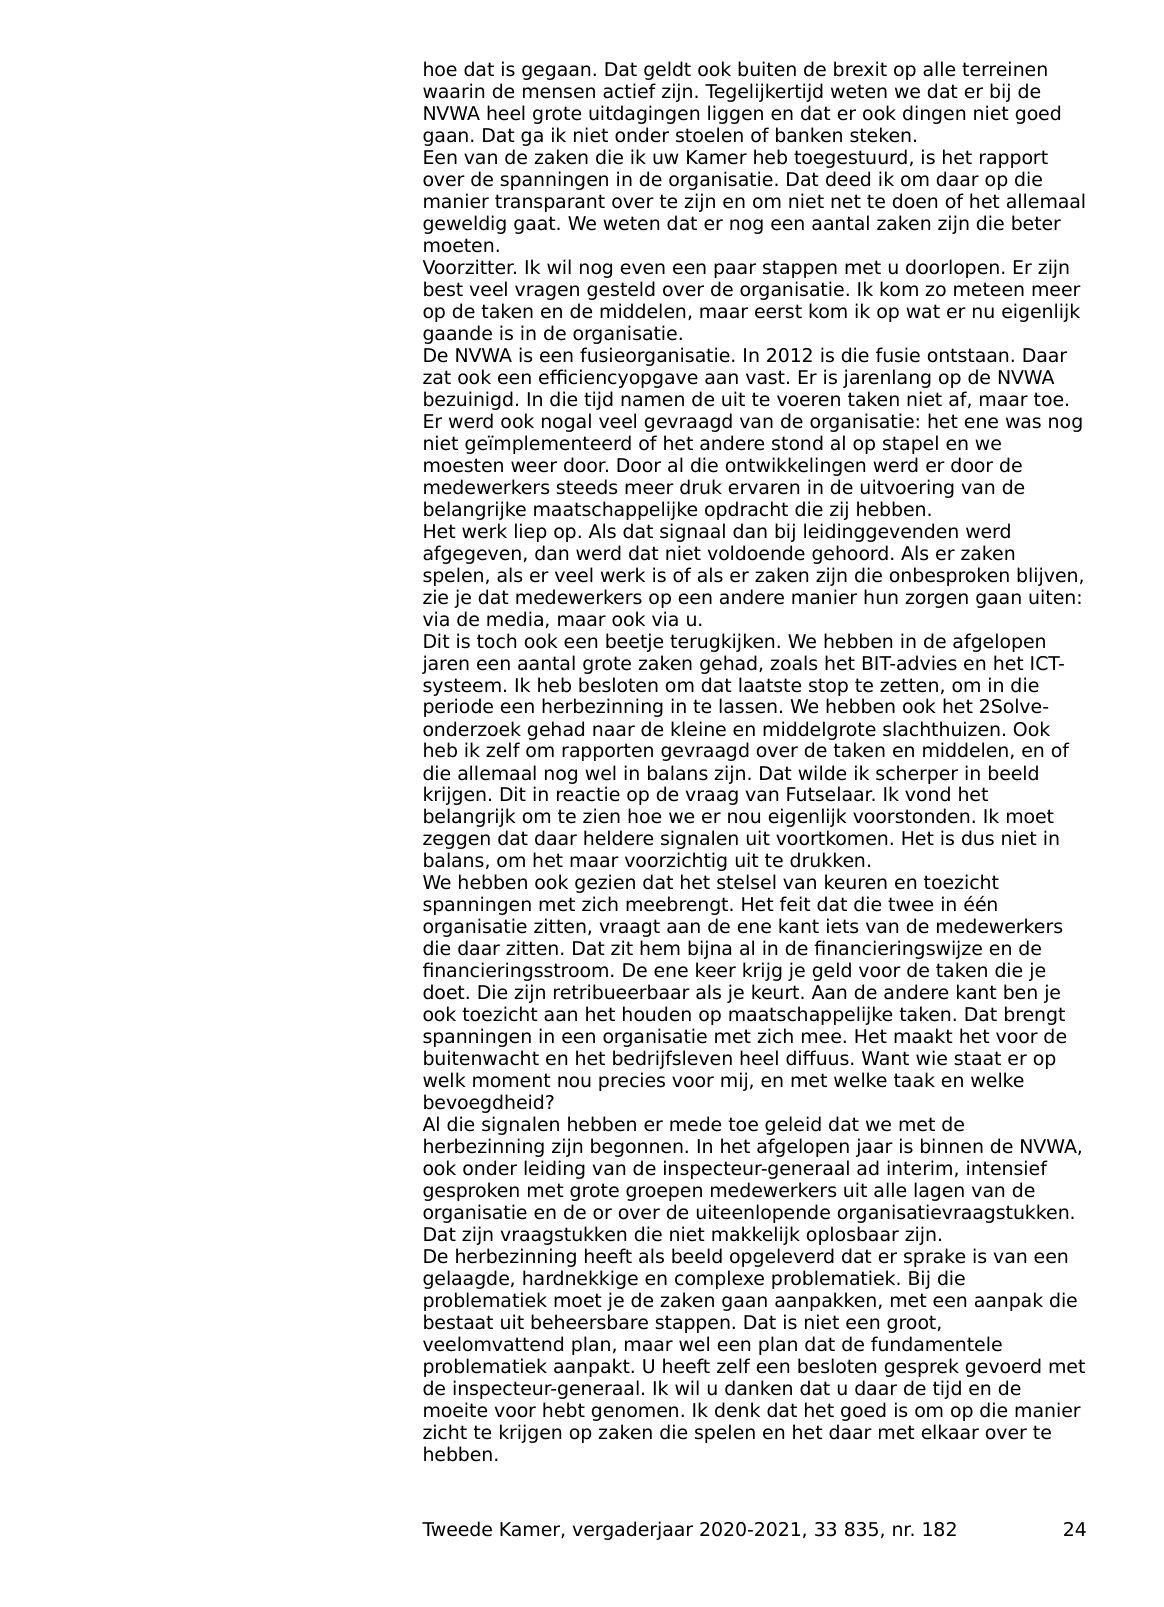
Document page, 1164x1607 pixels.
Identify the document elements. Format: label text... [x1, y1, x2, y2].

text Voorzitter. Ik wil nog even een paar stappen met u doorlopen. Er zijn best veel vragen gesteld over de organisatie. Ik kom zo meteen meer op de taken en de middelen, maar eerst kom ik op wat er nu eigenlijk gaande is in de organisatie. [422, 257, 1087, 345]
text De NVWA is een fusieorganisatie. In 2012 is die fusie ontstaan. Daar zat ook een efficiencyopgave aan vast. Er is jarenlang op de NVWA bezuinigd. In die tijd namen de uit te voeren taken niet af, maar toe. Er werd ook nogal veel gevraagd van de organisatie: het ene was nog niet geïmplementeerd of het andere stond al op stapel en we moesten weer door. Door al die ontwikkelingen werd er door de medewerkers steeds meer druk ervaren in de uitvoering van de belangrijke maatschappelijke opdracht die zij hebben. [422, 345, 1087, 521]
text De herbezinning heeft als beeld opgeleverd dat er sprake is van een gelaagde, hardnekkige en complexe problematiek. Bij die problematiek moet je de zaken gaan aanpakken, met een aanpak die bestaat uit beheersbare stappen. Dat is niet een groot, veelomvattend plan, maar wel een plan dat de fundamentele problematiek aanpakt. U heeft zelf een besloten gesprek gevoerd met de inspecteur-generaal. Ik wil u danken dat u daar de tijd en de moeite voor hebt genomen. Ik denk dat het goed is om op die manier zicht te krijgen op zaken die spelen en het daar met elkaar over te hebben. [422, 1246, 1087, 1466]
text Het werk liep op. Als dat signaal dan bij leidinggevenden werd afgegeven, dan werd dat niet voldoende gehoord. Als er zaken spelen, als er veel werk is of als er zaken zijn die onbesproken blijven, zie je dat medewerkers op een andere manier hun zorgen gaan uiten: via de media, maar ook via u. [422, 521, 1087, 631]
text Dit is toch ook een beetje terugkijken. We hebben in de afgelopen jaren een aantal grote zaken gehad, zoals het BIT-advies en het ICT-systeem. Ik heb besloten om dat laatste stop te zetten, om in die periode een herbezinning in te lassen. We hebben ook het 2Solve-onderzoek gehad naar de kleine en middelgrote slachthuizen. Ook heb ik zelf om rapporten gevraagd over de taken en middelen, en of die allemaal nog wel in balans zijn. Dat wilde ik scherper in beeld krijgen. Dit in reactie op de vraag van Futselaar. Ik vond het belangrijk om te zien hoe we er nou eigenlijk voorstonden. Ik moet zeggen dat daar heldere signalen uit voortkomen. Het is dus niet in balans, om het maar voorzichtig uit te drukken. [422, 631, 1087, 872]
text We hebben ook gezien dat het stelsel van keuren en toezicht spanningen met zich meebrengt. Het feit dat die twee in één organisatie zitten, vraagt aan de ene kant iets van de medewerkers die daar zitten. Dat zit hem bijna al in de financieringswijze en de financieringsstroom. De ene keer krijg je geld voor de taken die je doet. Die zijn retribueerbaar als je keurt. Aan de andere kant ben je ook toezicht aan het houden op maatschappelijke taken. Dat brengt spanningen in een organisatie met zich mee. Het maakt het voor de buitenwacht en het bedrijfsleven heel diffuus. Want wie staat er op welk moment nou precies voor mij, en met welke taak en welke bevoegdheid? [422, 872, 1087, 1114]
text Een van de zaken die ik uw Kamer heb toegestuurd, is het rapport over de spanningen in de organisatie. Dat deed ik om daar op die manier transparant over te zijn en om niet net te doen of het allemaal geweldig gaat. We weten dat er nog een aantal zaken zijn die beter moeten. [422, 147, 1087, 257]
text Al die signalen hebben er mede toe geleid dat we met de herbezinning zijn begonnen. In het afgelopen jaar is binnen de NVWA, ook onder leiding van de inspecteur-generaal ad interim, intensief gesproken met grote groepen medewerkers uit alle lagen van de organisatie en de or over de uiteenlopende organisatievraagstukken. Dat zijn vraagstukken die niet makkelijk oplosbaar zijn. [422, 1114, 1087, 1246]
text hoe dat is gegaan. Dat geldt ook buiten de brexit op alle terreinen waarin de mensen actief zijn. Tegelijkertijd weten we dat er bij de NVWA heel grote uitdagingen liggen en dat er ook dingen niet goed gaan. Dat ga ik niet onder stoelen of banken steken. [422, 59, 1087, 147]
